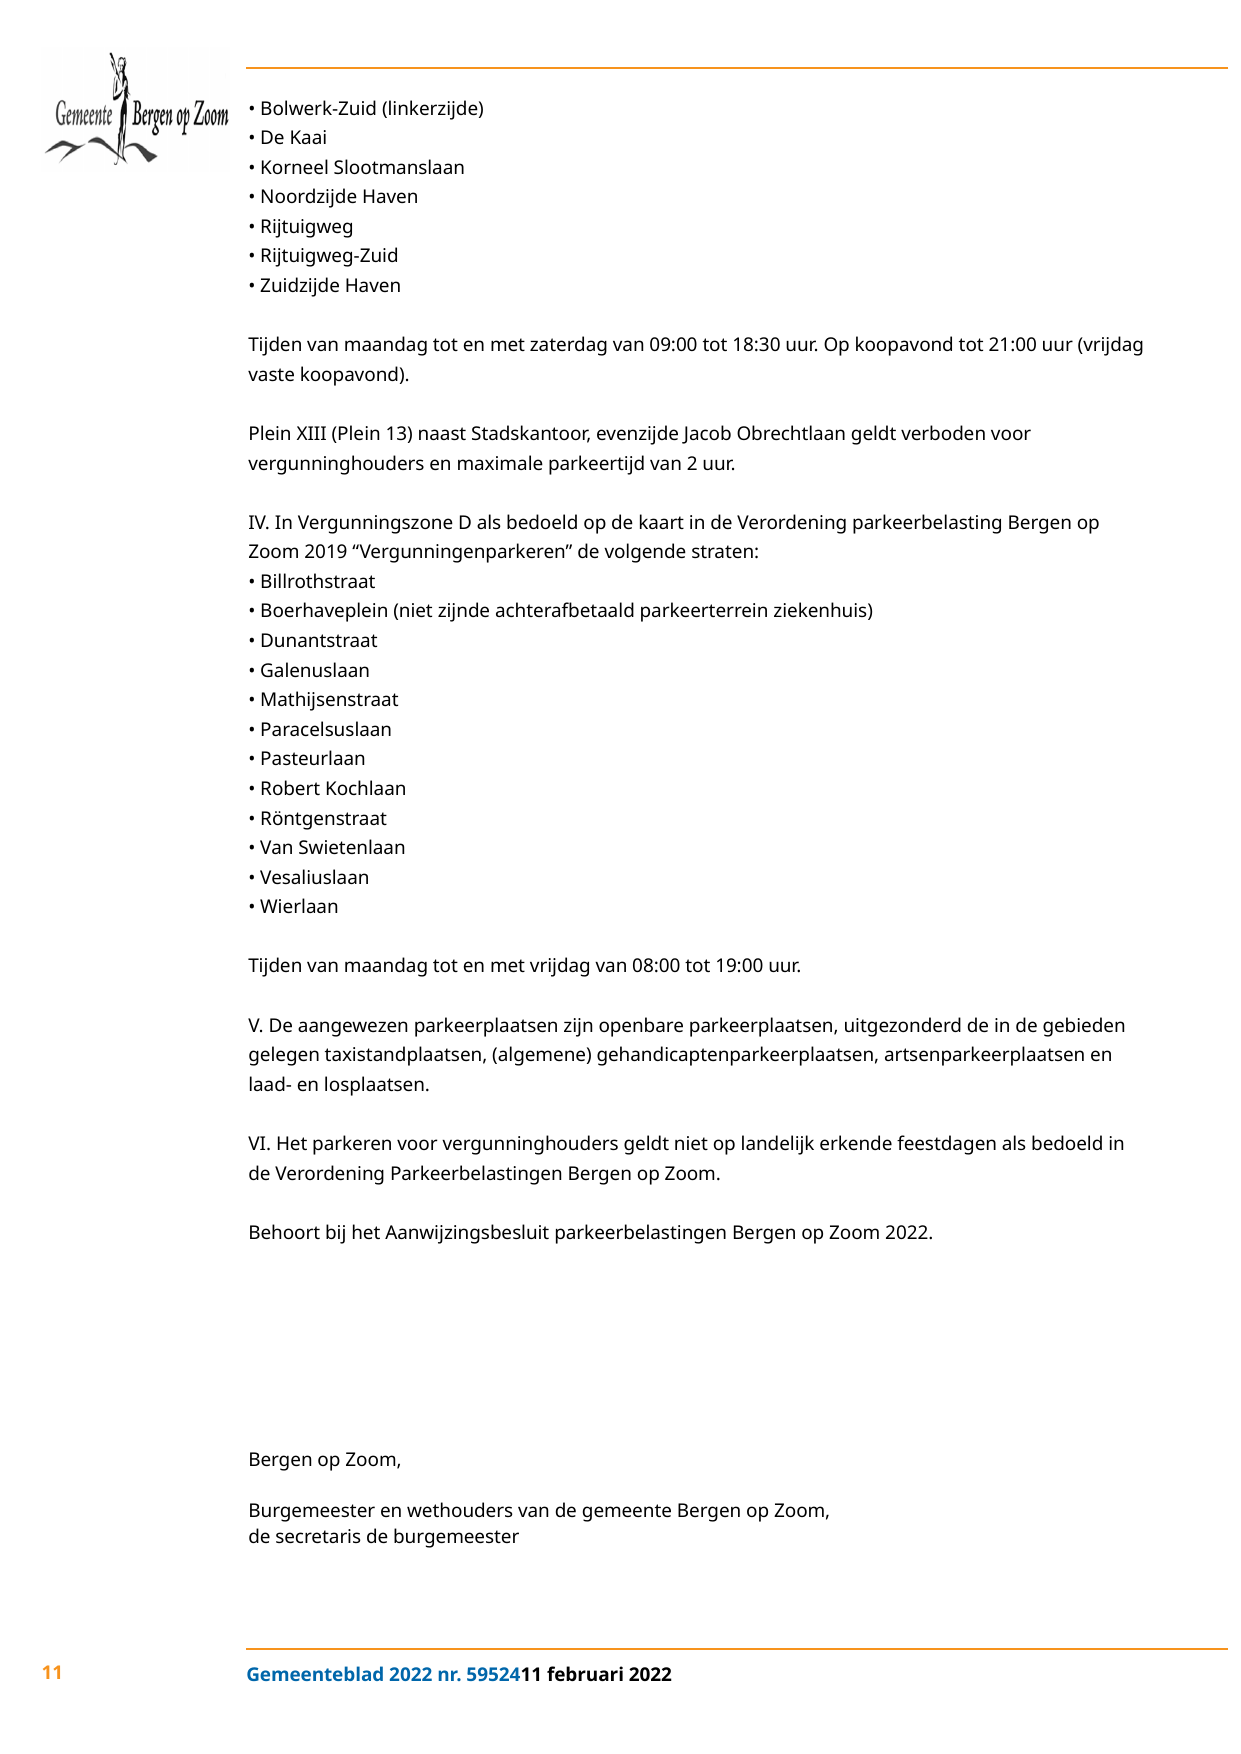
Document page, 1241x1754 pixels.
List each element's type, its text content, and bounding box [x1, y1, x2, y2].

text • Rijtuigweg [248, 213, 1152, 239]
text Burgemeester en wethouders van de gemeente Bergen op Zoom, [248, 1497, 1152, 1523]
text VI. Het parkeren voor vergunninghouders geldt niet op landelijk erkende feestdagen als bedoeld in de Verordening Parkeerbelastingen Bergen op Zoom. [248, 1130, 1152, 1186]
text • Vesaliuslaan [248, 864, 1152, 890]
text Tijden van maandag tot en met zaterdag van 09:00 tot 18:30 uur. Op koopavond tot 21:00 uur (vrijdag vaste koopavond). [248, 331, 1152, 387]
text IV. In Vergunningszone D als bedoeld op de kaart in de Verordening parkeerbelasting Bergen op Zoom 2019 “Vergunningenparkeren” de volgende straten: [248, 509, 1152, 564]
text • Zuidzijde Haven [248, 272, 1152, 298]
text Bergen op Zoom, [248, 1446, 1152, 1471]
text • Rijtuigweg-Zuid [248, 243, 1152, 268]
text • Van Swietenlaan [248, 834, 1152, 860]
text • Röntgenstraat [248, 805, 1152, 831]
text • Bolwerk-Zuid (linkerzijde) [248, 95, 1152, 121]
text Behoort bij het Aanwijzingsbesluit parkeerbelastingen Bergen op Zoom 2022. [248, 1219, 1152, 1245]
text Tijden van maandag tot en met vrijdag van 08:00 tot 19:00 uur. [248, 953, 1152, 978]
text • Billrothstraat [248, 568, 1152, 594]
picture [41, 47, 231, 172]
text de secretaris de burgemeester [248, 1523, 1152, 1549]
text • De Kaai [248, 124, 1152, 150]
text • Pasteurlaan [248, 746, 1152, 771]
text Plein XIII (Plein 13) naast Stadskantoor, evenzijde Jacob Obrechtlaan geldt verboden voor vergunninghouders en maximale parkeertijd van 2 uur. [248, 420, 1152, 476]
text V. De aangewezen parkeerplaatsen zijn openbare parkeerplaatsen, uitgezonderd de in de gebieden gelegen taxistandplaatsen, (algemene) gehandicaptenparkeerplaatsen, artsenparkeerplaatsen en laad- en losplaatsen. [248, 1012, 1152, 1097]
text • Korneel Slootmanslaan [248, 154, 1152, 180]
text • Wierlaan [248, 893, 1152, 919]
text • Paracelsuslaan [248, 716, 1152, 742]
text • Robert Kochlaan [248, 775, 1152, 801]
text • Noordzijde Haven [248, 183, 1152, 209]
text • Mathijsenstraat [248, 686, 1152, 712]
text • Galenuslaan [248, 657, 1152, 683]
text • Dunantstraat [248, 627, 1152, 653]
text • Boerhaveplein (niet zijnde achterafbetaald parkeerterrein ziekenhuis) [248, 598, 1152, 623]
